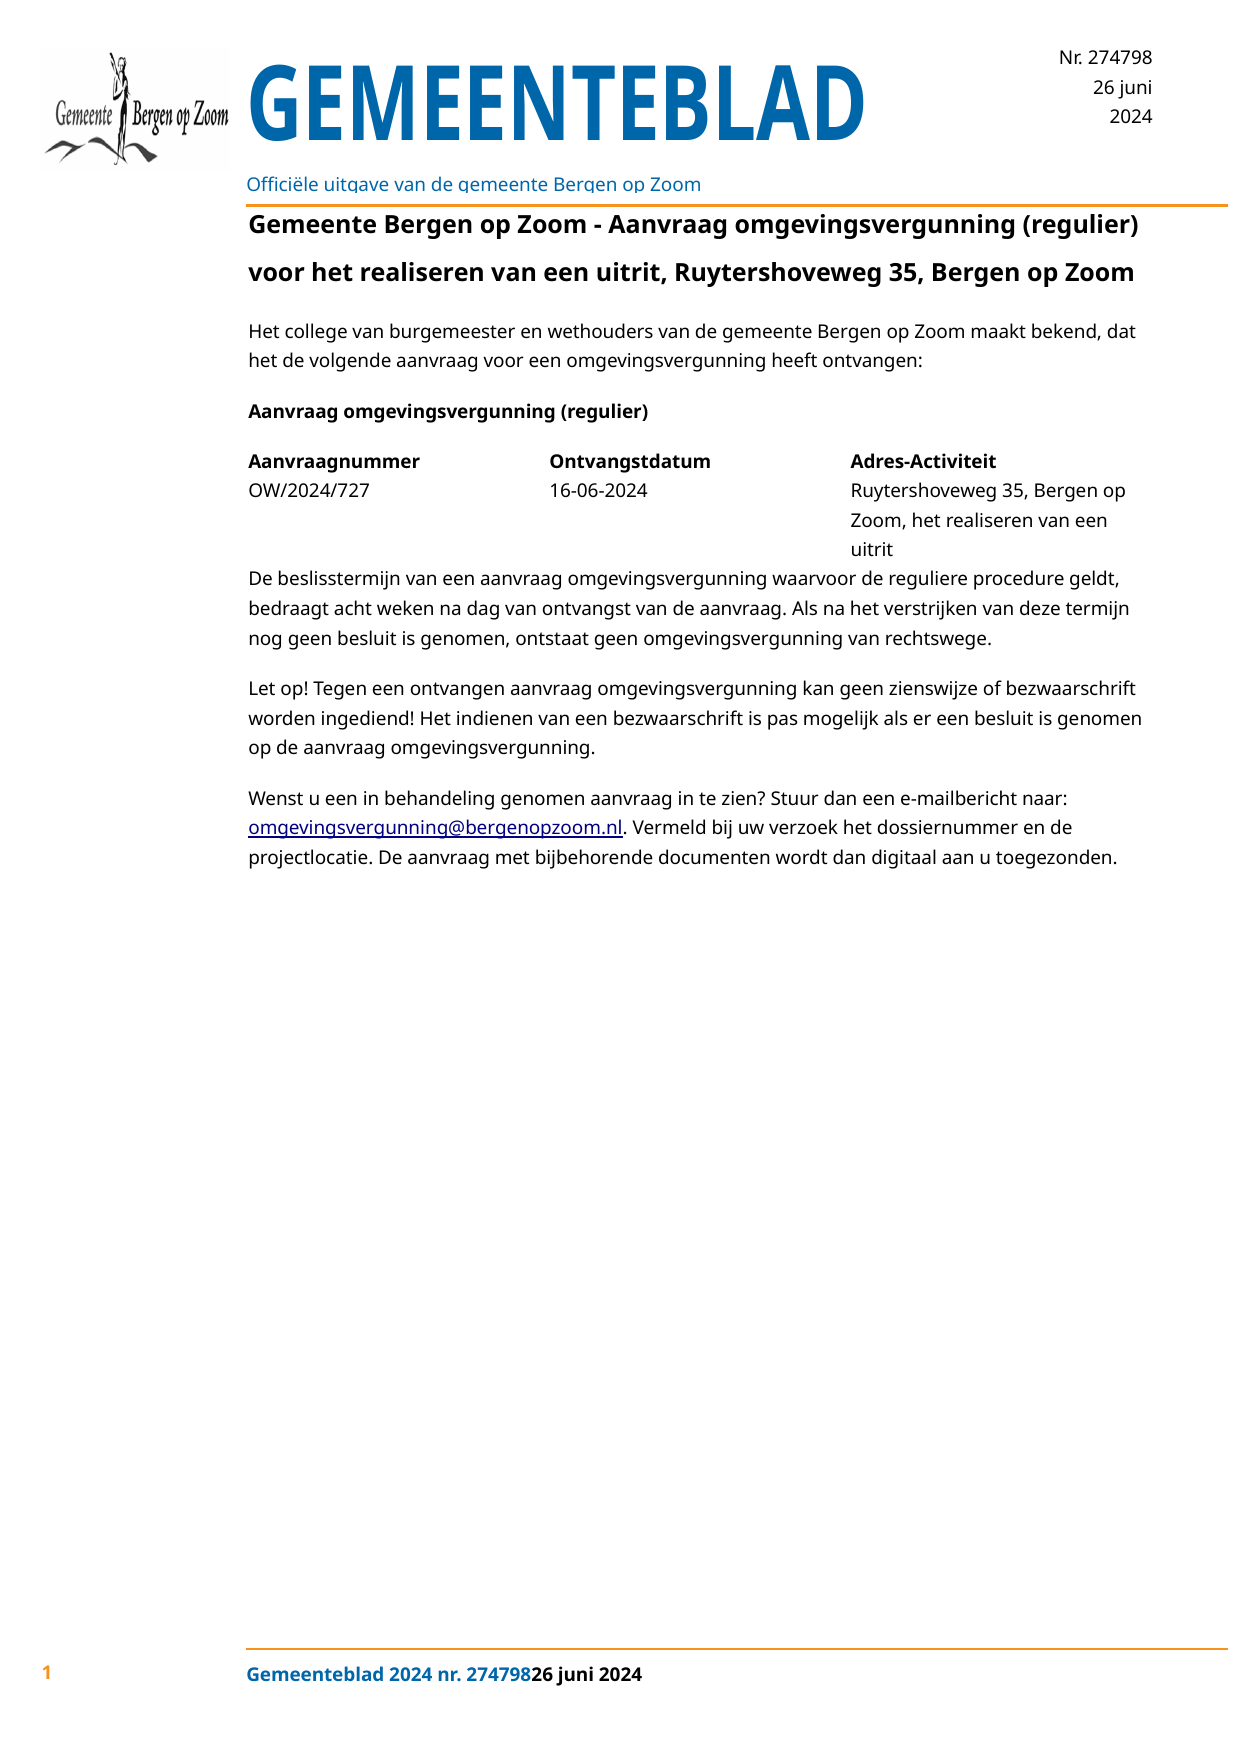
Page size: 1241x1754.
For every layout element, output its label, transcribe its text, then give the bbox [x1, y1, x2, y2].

table_header 16-06-2024 [549, 478, 850, 562]
picture [41, 47, 231, 172]
text Wenst u een in behandeling genomen aanvraag in te zien? Stuur dan een e-mailbericht naar: omgevingsvergunning@bergenopzoom.nl. Vermeld bij uw verzoek het dossiernummer en de projectlocatie. De aanvraag met bijbehorende documenten wordt dan digitaal aan u toegezonden. [248, 785, 1152, 870]
table_header Ruytershoveweg 35, Bergen op Zoom, het realiseren van een uitrit [850, 478, 1152, 562]
text Het college van burgemeester en wethouders van de gemeente Bergen op Zoom maakt bekend, dat het de volgende aanvraag voor een omgevingsvergunning heeft ontvangen: [248, 318, 1152, 373]
table_header OW/2024/727 [248, 478, 549, 562]
table_header Adres-Activiteit [850, 449, 1152, 474]
text Gemeente Bergen op Zoom - Aanvraag omgevingsvergunning (regulier) voor het realiseren van een uitrit, Ruytershoveweg 35, Bergen op Zoom [248, 207, 1152, 288]
text Aanvraag omgevingsvergunning (regulier) [248, 398, 1152, 424]
text Let op! Tegen een ontvangen aanvraag omgevingsvergunning kan geen zienswijze of bezwaarschrift worden ingediend! Het indienen van een bezwaarschrift is pas mogelijk als er een besluit is genomen op de aanvraag omgevingsvergunning. [248, 675, 1152, 760]
table_header Ontvangstdatum [549, 449, 850, 474]
table_header Aanvraagnummer [248, 449, 549, 474]
text De beslisstermijn van een aanvraag omgevingsvergunning waarvoor de reguliere procedure geldt, bedraagt acht weken na dag van ontvangst van de aanvraag. Als na het verstrijken van deze termijn nog geen besluit is genomen, ontstaat geen omgevingsvergunning van rechtswege. [248, 566, 1152, 651]
